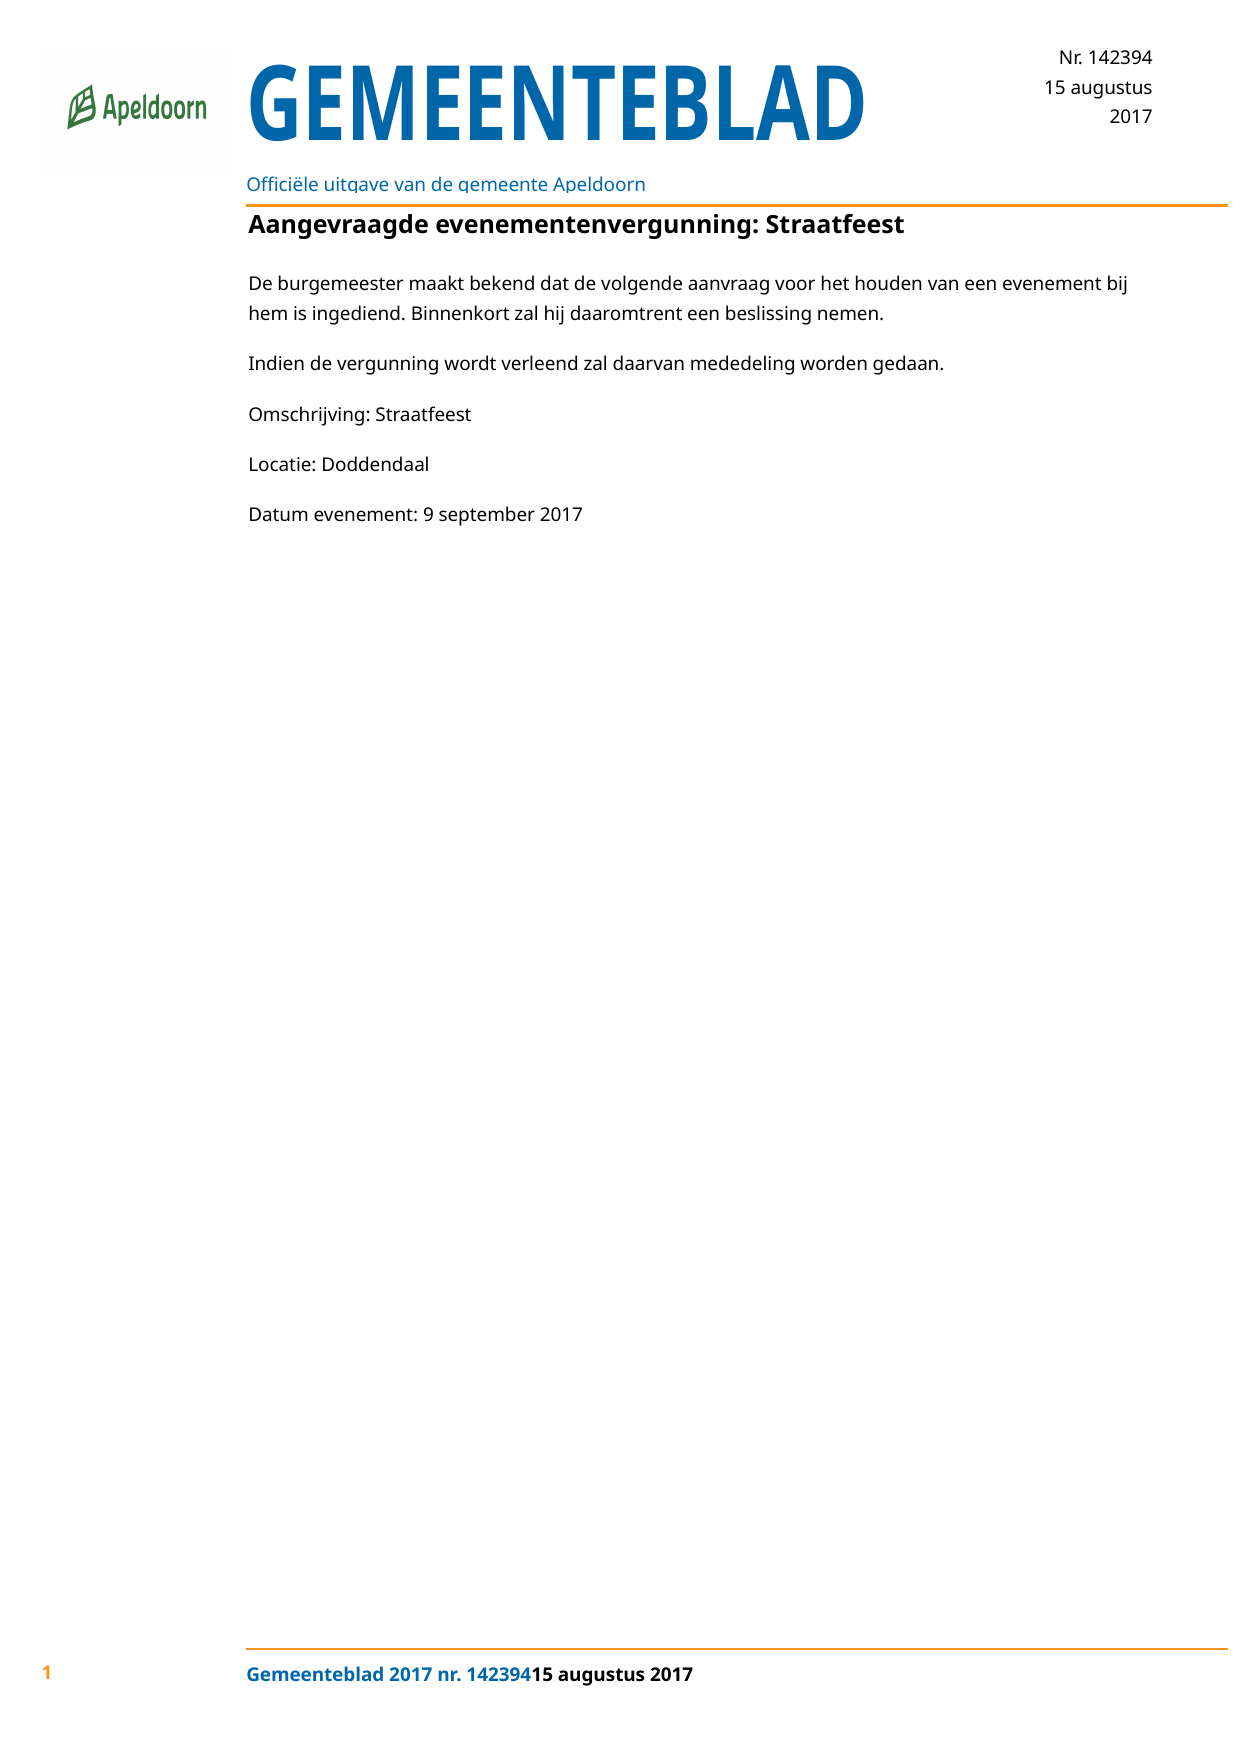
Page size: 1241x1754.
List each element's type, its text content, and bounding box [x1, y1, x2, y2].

text Indien de vergunning wordt verleend zal daarvan mededeling worden gedaan. [248, 350, 1152, 376]
text Omschrijving: Straatfeest [248, 401, 1152, 426]
text Datum evenement: 9 september 2017 [248, 502, 1152, 527]
text Aangevraagde evenementenvergunning: Straatfeest [248, 207, 1152, 241]
picture [41, 47, 231, 172]
text De burgemeester maakt bekend dat de volgende aanvraag voor het houden van een evenement bij hem is ingediend. Binnenkort zal hij daaromtrent een beslissing nemen. [248, 270, 1152, 326]
text Locatie: Doddendaal [248, 451, 1152, 477]
